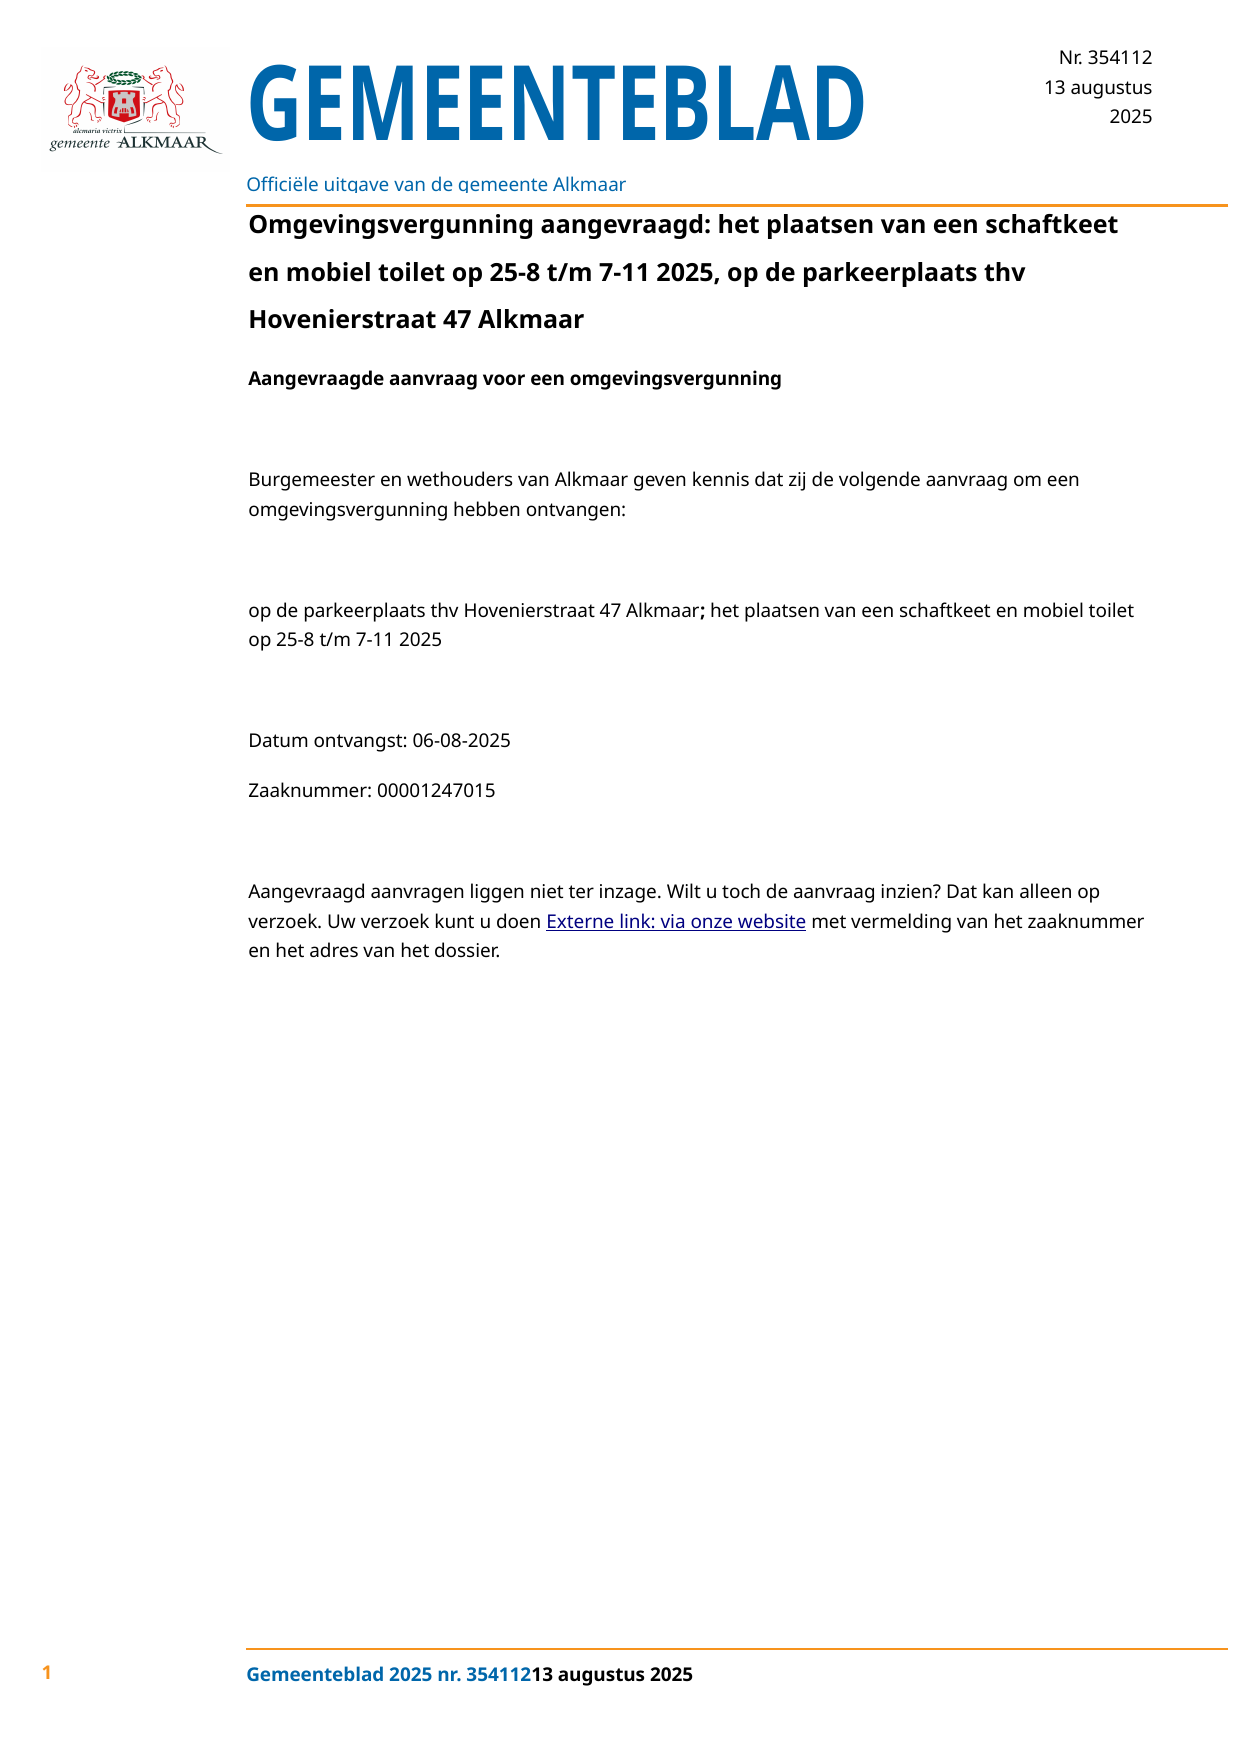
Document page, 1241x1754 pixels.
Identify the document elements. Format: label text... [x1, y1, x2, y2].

picture [41, 47, 231, 172]
text Omgevingsvergunning aangevraagd: het plaatsen van een schaftkeet en mobiel toilet op 25-8 t/m 7-11 2025, op de parkeerplaats thv Hovenierstraat 47 Alkmaar [248, 207, 1152, 336]
text Zaaknummer: 00001247015 [248, 778, 1152, 803]
text Datum ontvangst: 06-08-2025 [248, 727, 1152, 753]
text Aangevraagde aanvraag voor een omgevingsvergunning [248, 366, 1152, 391]
text Aangevraagd aanvragen liggen niet ter inzage. Wilt u toch de aanvraag inzien? Dat kan alleen op verzoek. Uw verzoek kunt u doen Externe link: via onze website met vermelding van het zaaknummer en het adres van het dossier. [248, 878, 1152, 963]
text op de parkeerplaats thv Hovenierstraat 47 Alkmaar; het plaatsen van een schaftkeet en mobiel toilet op 25-8 t/m 7-11 2025 [248, 597, 1152, 652]
text Burgemeester en wethouders van Alkmaar geven kennis dat zij de volgende aanvraag om een omgevingsvergunning hebben ontvangen: [248, 466, 1152, 522]
